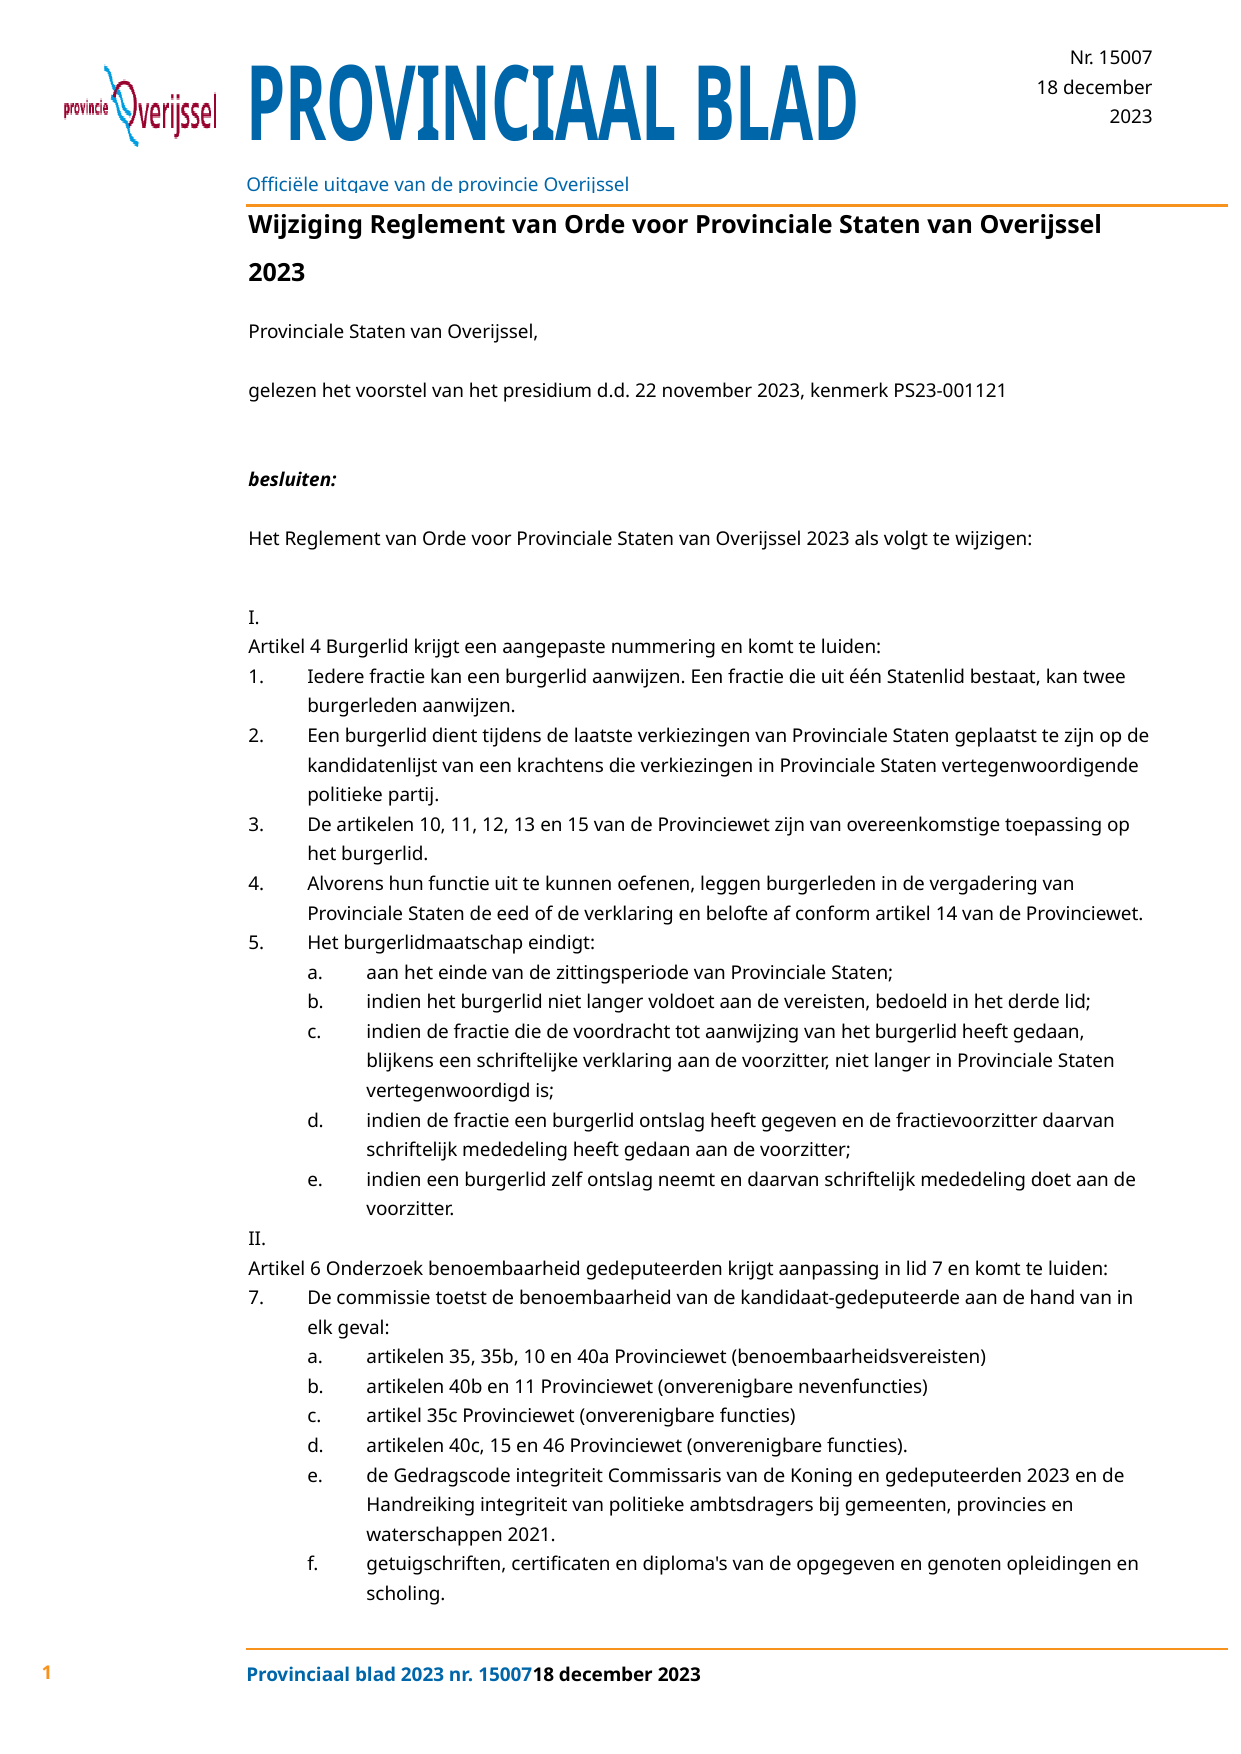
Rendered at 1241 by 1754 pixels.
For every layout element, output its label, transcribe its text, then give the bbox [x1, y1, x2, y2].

list artikel 35c Provinciewet (onverenigbare functies) [307, 1403, 1152, 1428]
list artikelen 35, 35b, 10 en 40a Provinciewet (benoembaarheidsvereisten) [307, 1343, 1152, 1369]
list de Gedragscode integriteit Commissaris van de Koning en gedeputeerden 2023 en de Handreiking integriteit van politieke ambtsdragers bij gemeenten, provincies en waterschappen 2021. [307, 1462, 1152, 1547]
list Alvorens hun functie uit te kunnen oefenen, leggen burgerleden in de vergadering van Provinciale Staten de eed of de verklaring en belofte af conform artikel 14 van de Provinciewet. [248, 870, 1152, 925]
text II. [248, 1225, 1152, 1251]
text besluiten: [248, 466, 1152, 492]
list Een burgerlid dient tijdens de laatste verkiezingen van Provinciale Staten geplaatst te zijn op de kandidatenlijst van een krachtens die verkiezingen in Provinciale Staten vertegenwoordigende politieke partij. [248, 722, 1152, 807]
list indien de fractie die de voordracht tot aanwijzing van het burgerlid heeft gedaan, blijkens een schriftelijke verklaring aan de voorzitter, niet langer in Provinciale Staten vertegenwoordigd is; [307, 1018, 1152, 1103]
text Artikel 4 Burgerlid krijgt een aangepaste nummering en komt te luiden: [248, 633, 1152, 659]
list indien de fractie een burgerlid ontslag heeft gegeven en de fractievoorzitter daarvan schriftelijk mededeling heeft gedaan aan de voorzitter; [307, 1107, 1152, 1162]
list artikelen 40b en 11 Provinciewet (onverenigbare nevenfuncties) [307, 1373, 1152, 1399]
list Iedere fractie kan een burgerlid aanwijzen. Een fractie die uit één Statenlid bestaat, kan twee burgerleden aanwijzen. [248, 663, 1152, 718]
list indien een burgerlid zelf ontslag neemt en daarvan schriftelijk mededeling doet aan de voorzitter. [307, 1166, 1152, 1221]
text I. [248, 604, 1152, 629]
text gelezen het voorstel van het presidium d.d. 22 november 2023, kenmerk PS23-001121 [248, 377, 1152, 403]
text Provinciale Staten van Overijssel, [248, 318, 1152, 344]
text Artikel 6 Onderzoek benoembaarheid gedeputeerden krijgt aanpassing in lid 7 en komt te luiden: [248, 1255, 1152, 1280]
list De artikelen 10, 11, 12, 13 en 15 van de Provinciewet zijn van overeenkomstige toepassing op het burgerlid. [248, 811, 1152, 866]
text Het Reglement van Orde voor Provinciale Staten van Overijssel 2023 als volgt te wijzigen: [248, 525, 1152, 551]
list artikelen 40c, 15 en 46 Provinciewet (onverenigbare functies). [307, 1432, 1152, 1458]
list getuigschriften, certificaten en diploma's van de opgegeven en genoten opleidingen en scholing. [307, 1551, 1152, 1606]
list aan het einde van de zittingsperiode van Provinciale Staten; [307, 959, 1152, 984]
list De commissie toetst de benoembaarheid van de kandidaat-gedeputeerde aan de hand van in elk geval: [248, 1284, 1152, 1339]
list Het burgerlidmaatschap eindigt: [248, 929, 1152, 955]
picture [41, 47, 231, 172]
list indien het burgerlid niet langer voldoet aan de vereisten, bedoeld in het derde lid; [307, 988, 1152, 1014]
text Wijziging Reglement van Orde voor Provinciale Staten van Overijssel 2023 [248, 207, 1152, 288]
